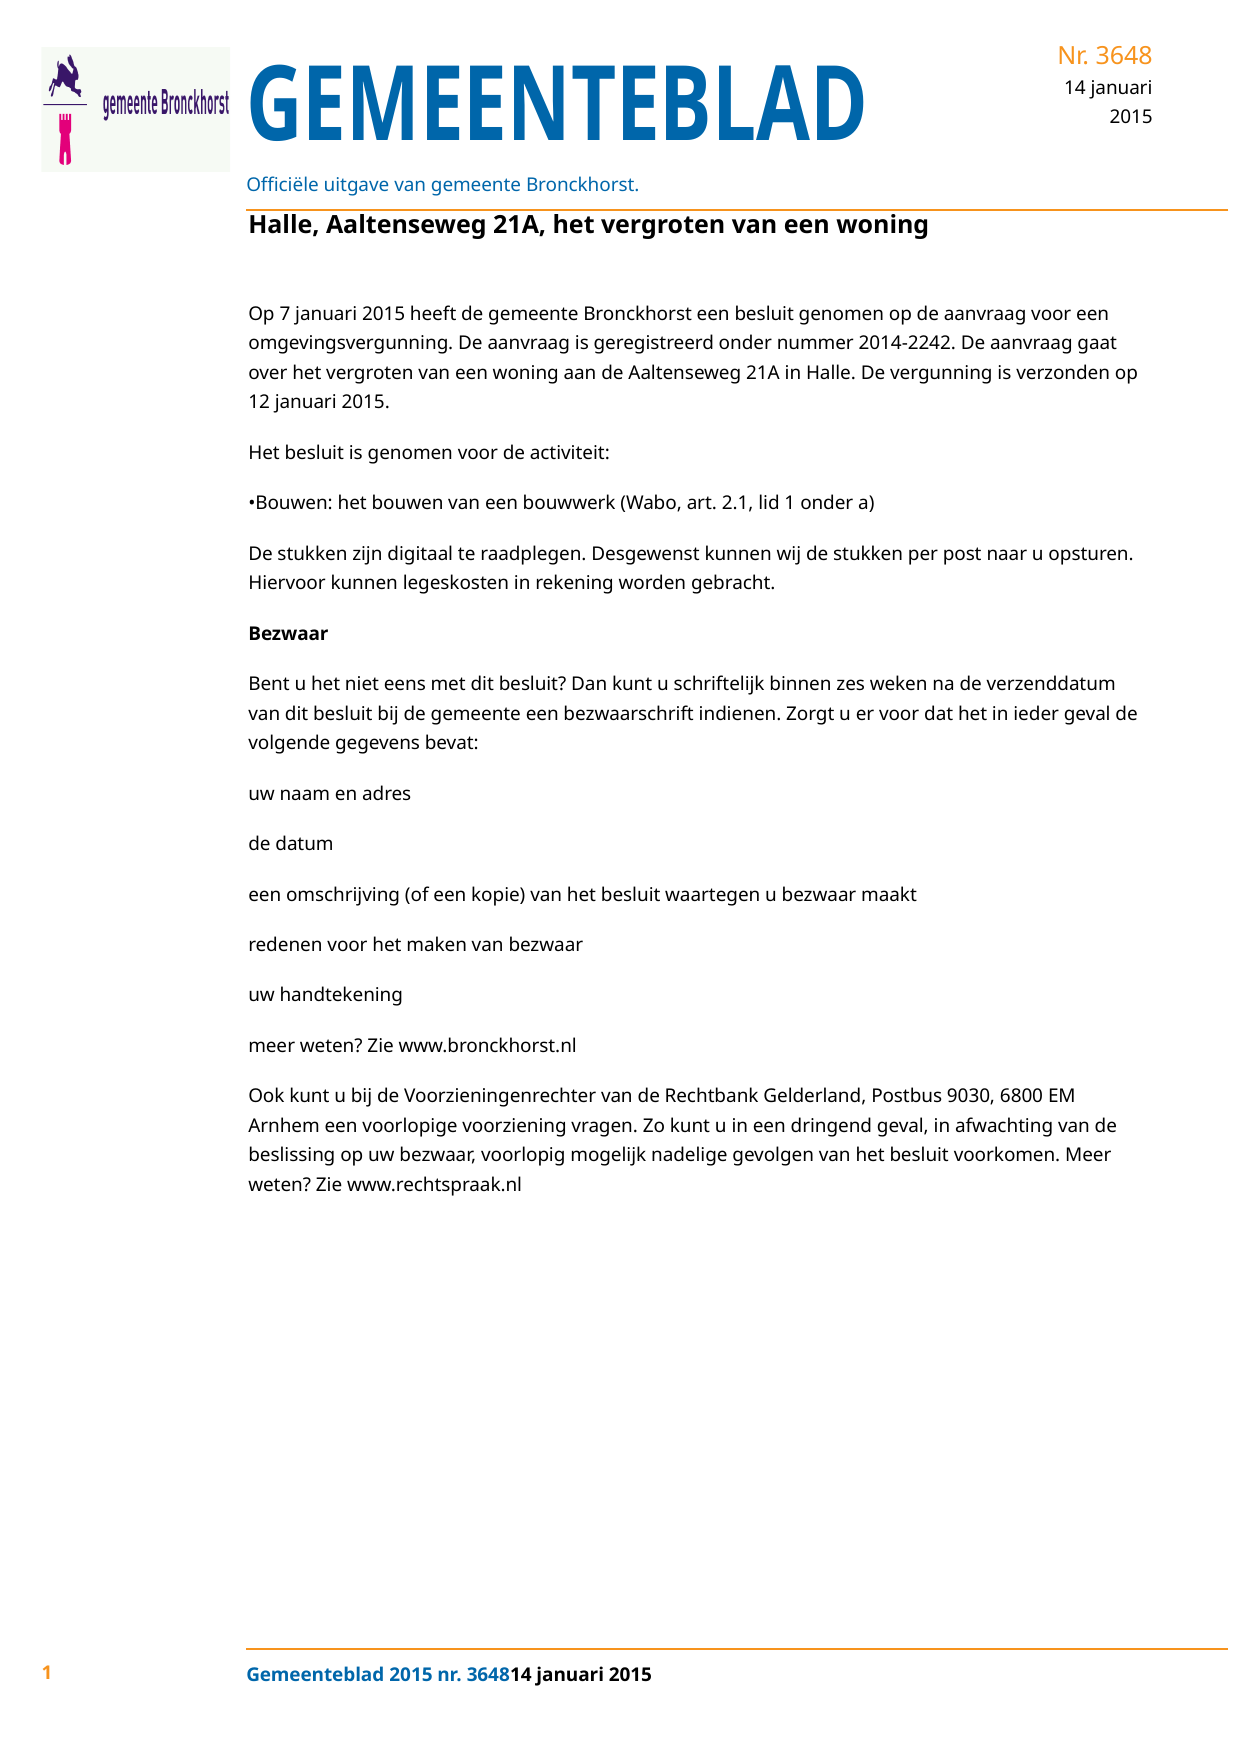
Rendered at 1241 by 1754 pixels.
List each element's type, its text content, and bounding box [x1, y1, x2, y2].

text uw naam en adres [248, 780, 1152, 806]
text uw handtekening [248, 982, 1152, 1007]
picture [41, 47, 231, 172]
text Halle, Aaltenseweg 21A, het vergroten van een woning [248, 211, 1152, 241]
text Ook kunt u bij de Voorzieningenrechter van de Rechtbank Gelderland, Postbus 9030, 6800 EM Arnhem een voorlopige voorziening vragen. Zo kunt u in een dringend geval, in afwachting van de beslissing op uw bezwaar, voorlopig mogelijk nadelige gevolgen van het besluit voorkomen. Meer weten? Zie www.rechtspraak.nl [248, 1082, 1152, 1197]
text een omschrijving (of een kopie) van het besluit waartegen u bezwaar maakt [248, 881, 1152, 906]
text Bezwaar [248, 620, 1152, 646]
text redenen voor het maken van bezwaar [248, 931, 1152, 957]
text de datum [248, 830, 1152, 856]
text •Bouwen: het bouwen van een bouwwerk (Wabo, art. 2.1, lid 1 onder a) [248, 489, 1152, 515]
text Op 7 januari 2015 heeft de gemeente Bronckhorst een besluit genomen op de aanvraag voor een omgevingsvergunning. De aanvraag is geregistreerd onder nummer 2014-2242. De aanvraag gaat over het vergroten van een woning aan de Aaltenseweg 21A in Halle. De vergunning is verzonden op 12 januari 2015. [248, 300, 1152, 414]
text Bent u het niet eens met dit besluit? Dan kunt u schriftelijk binnen zes weken na de verzenddatum van dit besluit bij de gemeente een bezwaarschrift indienen. Zorgt u er voor dat het in ieder geval de volgende gegevens bevat: [248, 670, 1152, 755]
text De stukken zijn digitaal te raadplegen. Desgewenst kunnen wij de stukken per post naar u opsturen. Hiervoor kunnen legeskosten in rekening worden gebracht. [248, 540, 1152, 595]
text meer weten? Zie www.bronckhorst.nl [248, 1032, 1152, 1058]
text Het besluit is genomen voor de activiteit: [248, 439, 1152, 465]
